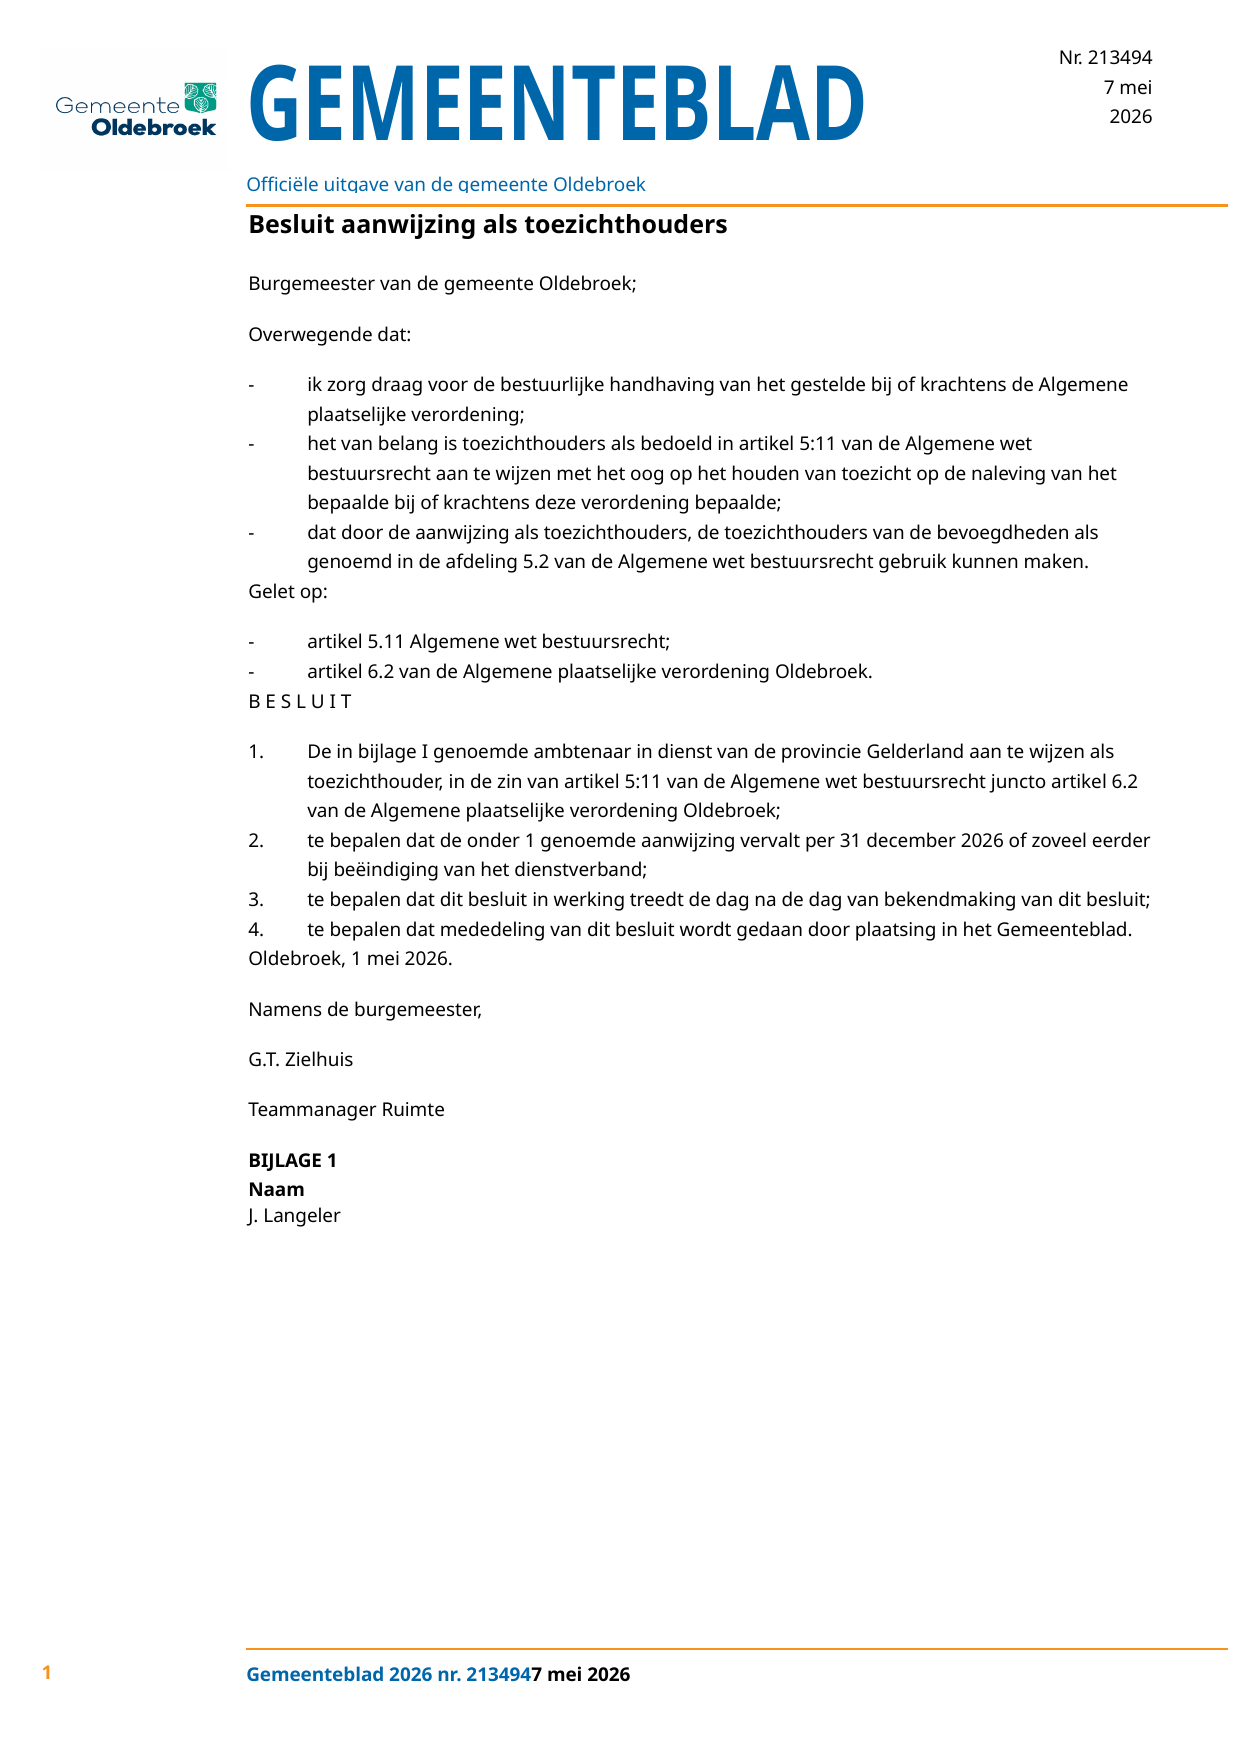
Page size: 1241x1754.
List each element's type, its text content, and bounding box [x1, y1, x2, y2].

table_cell J. Langeler [248, 1203, 1152, 1228]
text BIJLAGE 1 [248, 1147, 1152, 1173]
list te bepalen dat mededeling van dit besluit wordt gedaan door plaatsing in het Gemeenteblad. [248, 916, 1152, 941]
text Teammanager Ruimte [248, 1097, 1152, 1122]
table_cell [248, 1228, 1152, 1254]
list het van belang is toezichthouders als bedoeld in artikel 5:11 van de Algemene wet bestuursrecht aan te wijzen met het oog op het houden van toezicht op de naleving van het bepaalde bij of krachtens deze verordening bepaalde; [248, 430, 1152, 515]
text Burgemeester van de gemeente Oldebroek; [248, 270, 1152, 296]
text Gelet op: [248, 578, 1152, 604]
list artikel 6.2 van de Algemene plaatselijke verordening Oldebroek. [248, 658, 1152, 684]
text Overwegende dat: [248, 321, 1152, 346]
list De in bijlage I genoemde ambtenaar in dienst van de provincie Gelderland aan te wijzen als toezichthouder, in de zin van artikel 5:11 van de Algemene wet bestuursrecht juncto artikel 6.2 van de Algemene plaatselijke verordening Oldebroek; [248, 738, 1152, 823]
text Oldebroek, 1 mei 2026. [248, 945, 1152, 971]
table_header Naam [248, 1177, 1152, 1202]
list te bepalen dat de onder 1 genoemde aanwijzing vervalt per 31 december 2026 of zoveel eerder bij beëindiging van het dienstverband; [248, 827, 1152, 882]
list ik zorg draag voor de bestuurlijke handhaving van het gestelde bij of krachtens de Algemene plaatselijke verordening; [248, 371, 1152, 426]
text Namens de burgemeester, [248, 996, 1152, 1021]
text Besluit aanwijzing als toezichthouders [248, 207, 1152, 241]
picture [41, 47, 231, 172]
list te bepalen dat dit besluit in werking treedt de dag na de dag van bekendmaking van dit besluit; [248, 886, 1152, 912]
list dat door de aanwijzing als toezichthouders, de toezichthouders van de bevoegdheden als genoemd in de afdeling 5.2 van de Algemene wet bestuursrecht gebruik kunnen maken. [248, 519, 1152, 574]
list artikel 5.11 Algemene wet bestuursrecht; [248, 629, 1152, 654]
text B E S L U I T [248, 688, 1152, 713]
text G.T. Zielhuis [248, 1046, 1152, 1072]
